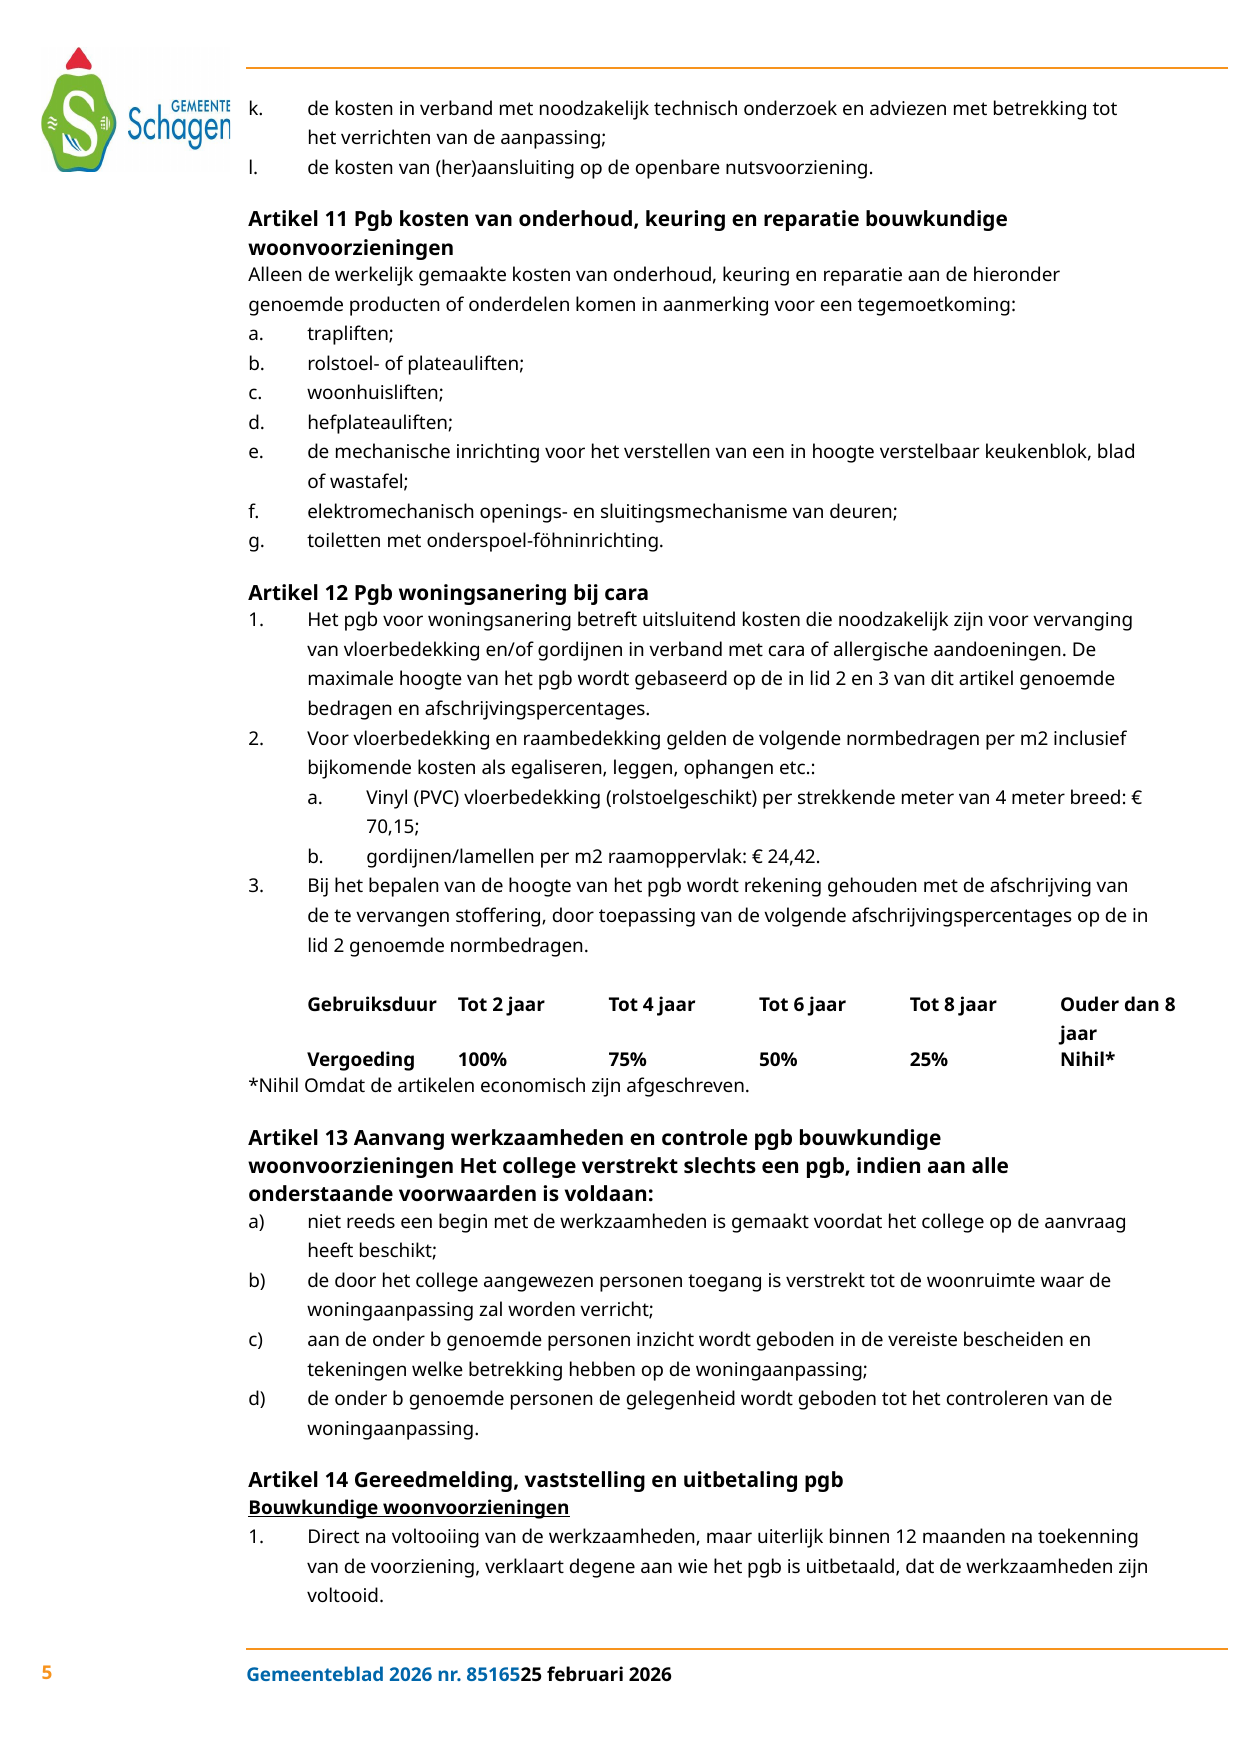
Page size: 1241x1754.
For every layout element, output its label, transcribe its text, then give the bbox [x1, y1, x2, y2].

list Direct na voltooiing van de werkzaamheden, maar uiterlijk binnen 12 maanden na toekenning van de voorziening, verklaart degene aan wie het pgb is uitbetaald, dat de werkzaamheden zijn voltooid. [248, 1523, 1152, 1608]
list de mechanische inrichting voor het verstellen van een in hoogte verstelbaar keukenblok, blad of wastafel; [248, 439, 1152, 494]
text Alleen de werkelijk gemaakte kosten van onderhoud, keuring en reparatie aan de hieronder genoemde producten of onderdelen komen in aanmerking voor een tegemoetkoming: [248, 261, 1152, 317]
list Vinyl (PVC) vloerbedekking (rolstoelgeschikt) per strekkende meter van 4 meter breed: € 70,15; [307, 784, 1152, 839]
table_header Ouder dan 8 jaar [1060, 991, 1211, 1046]
list de door het college aangewezen personen toegang is verstrekt tot de woonruimte waar de woningaanpassing zal worden verricht; [248, 1267, 1152, 1322]
list de kosten van (her)aansluiting op de openbare nutsvoorziening. [248, 154, 1152, 180]
list trapliften; [248, 320, 1152, 346]
picture [41, 47, 231, 172]
list de onder b genoemde personen de gelegenheid wordt geboden tot het controleren van de woningaanpassing. [248, 1385, 1152, 1441]
table_header Tot 8 jaar [910, 991, 1060, 1046]
table_cell 75% [608, 1046, 759, 1072]
list niet reeds een begin met de werkzaamheden is gemaakt voordat het college op de aanvraag heeft beschikt; [248, 1208, 1152, 1263]
list toiletten met onderspoel-föhninrichting. [248, 527, 1152, 553]
text Artikel 14 Gereedmelding, vaststelling en uitbetaling pgb [248, 1465, 1152, 1494]
list de kosten in verband met noodzakelijk technisch onderzoek en adviezen met betrekking tot het verrichten van de aanpassing; [248, 95, 1152, 150]
text Artikel 11 Pgb kosten van onderhoud, keuring en reparatie bouwkundige woonvoorzieningen [248, 204, 1152, 261]
list woonhuisliften; [248, 379, 1152, 405]
text Artikel 12 Pgb woningsanering bij cara [248, 578, 1152, 606]
list Bij het bepalen van de hoogte van het pgb wordt rekening gehouden met de afschrijving van de te vervangen stoffering, door toepassing van de volgende afschrijvingspercentages op de in lid 2 genoemde normbedragen. [248, 873, 1152, 957]
text *Nihil Omdat de artikelen economisch zijn afgeschreven. [248, 1072, 1152, 1098]
text Bouwkundige woonvoorzieningen [248, 1494, 1152, 1519]
table_header Tot 4 jaar [608, 991, 759, 1046]
table_cell 100% [458, 1046, 608, 1072]
text Artikel 13 Aanvang werkzaamheden en controle pgb bouwkundige woonvoorzieningen Het college verstrekt slechts een pgb, indien aan alle onderstaande voorwaarden is voldaan: [248, 1123, 1152, 1208]
list elektromechanisch openings- en sluitingsmechanisme van deuren; [248, 498, 1152, 524]
table_header Gebruiksduur [307, 991, 458, 1046]
list hefplateauliften; [248, 409, 1152, 435]
table_header Tot 6 jaar [759, 991, 909, 1046]
table_cell Nihil* [1060, 1046, 1211, 1072]
table_cell Vergoeding [307, 1046, 458, 1072]
list rolstoel- of plateauliften; [248, 350, 1152, 376]
list Voor vloerbedekking en raambedekking gelden de volgende normbedragen per m2 inclusief bijkomende kosten als egaliseren, leggen, ophangen etc.: [248, 725, 1152, 780]
list Het pgb voor woningsanering betreft uitsluitend kosten die noodzakelijk zijn voor vervanging van vloerbedekking en/of gordijnen in verband met cara of allergische aandoeningen. De maximale hoogte van het pgb wordt gebaseerd op de in lid 2 en 3 van dit artikel genoemde bedragen en afschrijvingspercentages. [248, 606, 1152, 721]
table_cell 25% [910, 1046, 1060, 1072]
table_header Tot 2 jaar [458, 991, 608, 1046]
list gordijnen/lamellen per m2 raamoppervlak: € 24,42. [307, 843, 1152, 869]
table_cell 50% [759, 1046, 909, 1072]
list aan de onder b genoemde personen inzicht wordt geboden in de vereiste bescheiden en tekeningen welke betrekking hebben op de woningaanpassing; [248, 1326, 1152, 1382]
